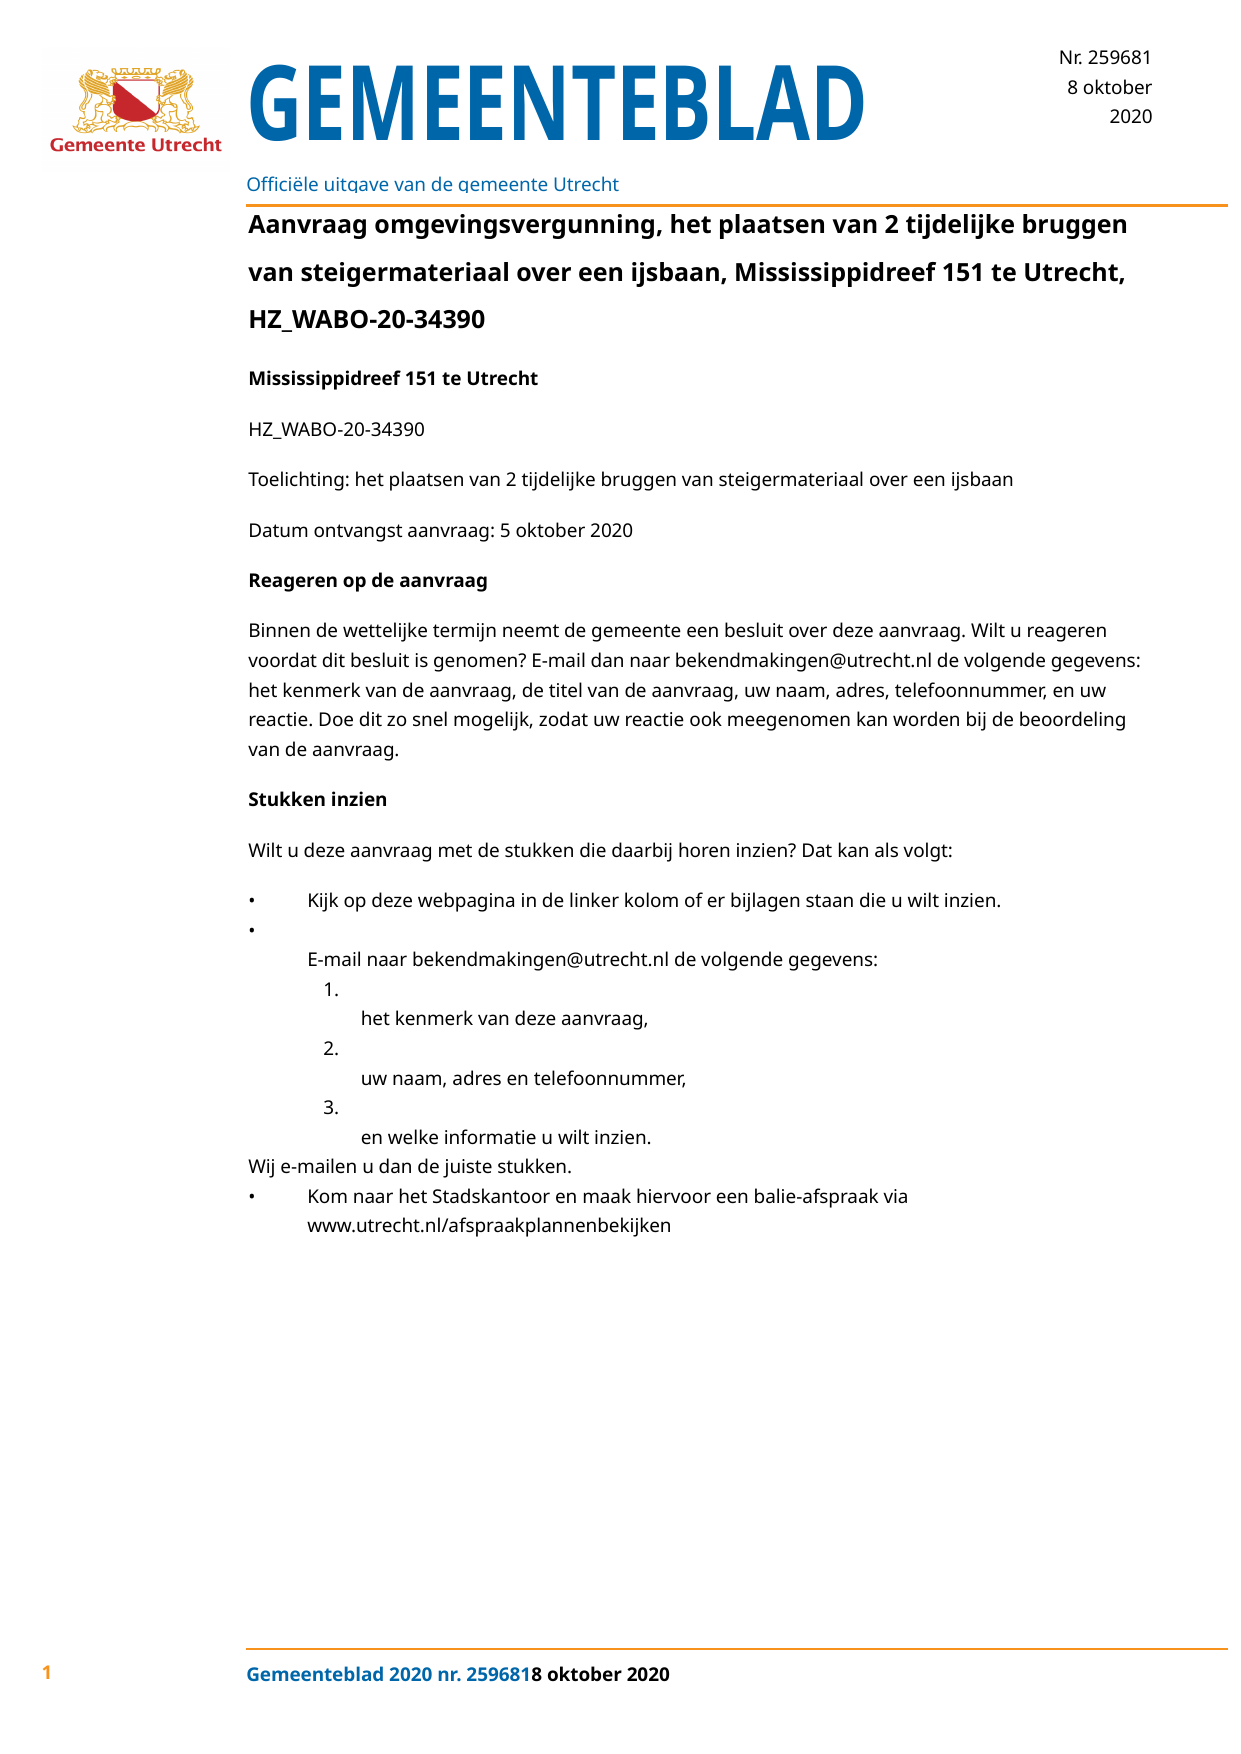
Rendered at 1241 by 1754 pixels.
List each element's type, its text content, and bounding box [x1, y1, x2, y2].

text Wilt u deze aanvraag met de stukken die daarbij horen inzien? Dat kan als volgt: [248, 837, 1152, 862]
text Datum ontvangst aanvraag: 5 oktober 2020 [248, 517, 1152, 542]
list Kom naar het Stadskantoor en maak hiervoor een balie-afspraak via www.utrecht.nl/afspraakplannenbekijken [248, 1183, 1152, 1238]
text Reageren op de aanvraag [248, 567, 1152, 593]
list en welke informatie u wilt inzien. [323, 1124, 1152, 1149]
text Wij e-mailen u dan de juiste stukken. [248, 1153, 1152, 1179]
text Aanvraag omgevingsvergunning, het plaatsen van 2 tijdelijke bruggen van steigermateriaal over een ijsbaan, Mississippidreef 151 te Utrecht, HZ_WABO-20-34390 [248, 207, 1152, 336]
picture [41, 47, 231, 172]
text Mississippidreef 151 te Utrecht [248, 366, 1152, 391]
list E-mail naar bekendmakingen@utrecht.nl de volgende gegevens: [248, 946, 1152, 972]
text Binnen de wettelijke termijn neemt de gemeente een besluit over deze aanvraag. Wilt u reageren voordat dit besluit is genomen? E-mail dan naar bekendmakingen@utrecht.nl de volgende gegevens: het kenmerk van de aanvraag, de titel van de aanvraag, uw naam, adres, telefoonnummer, en uw reactie. Doe dit zo snel mogelijk, zodat uw reactie ook meegenomen kan worden bij de beoordeling van de aanvraag. [248, 618, 1152, 762]
text Toelichting: het plaatsen van 2 tijdelijke bruggen van steigermateriaal over een ijsbaan [248, 466, 1152, 492]
text HZ_WABO-20-34390 [248, 416, 1152, 442]
text Stukken inzien [248, 786, 1152, 812]
list Kijk op deze webpagina in de linker kolom of er bijlagen staan die u wilt inzien. [248, 887, 1152, 913]
list het kenmerk van deze aanvraag, [323, 1006, 1152, 1031]
list uw naam, adres en telefoonnummer, [323, 1065, 1152, 1090]
